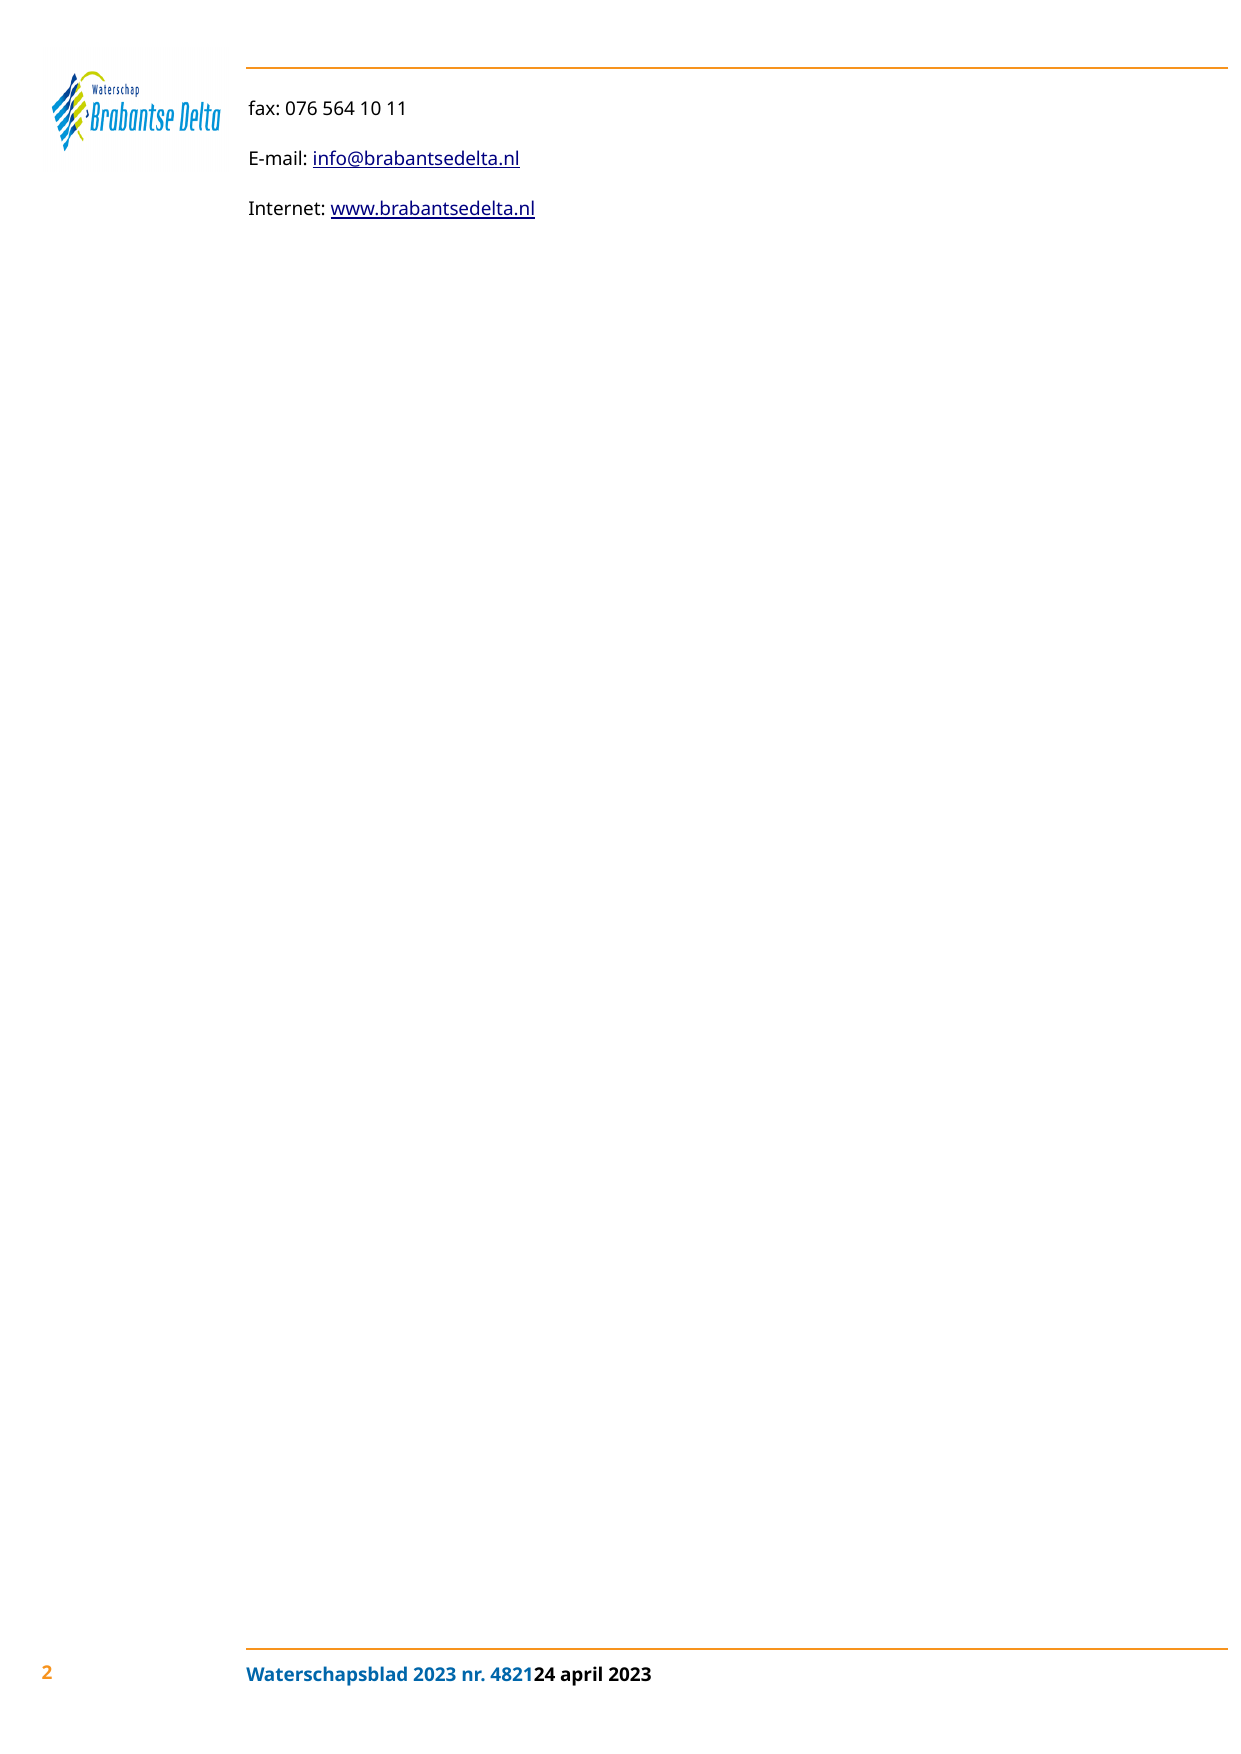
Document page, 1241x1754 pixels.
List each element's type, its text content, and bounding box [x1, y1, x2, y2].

picture [41, 47, 231, 172]
text fax: 076 564 10 11 [248, 95, 1152, 121]
text Internet: www.brabantsedelta.nl [248, 196, 1152, 221]
text E-mail: info@brabantsedelta.nl [248, 145, 1152, 171]
